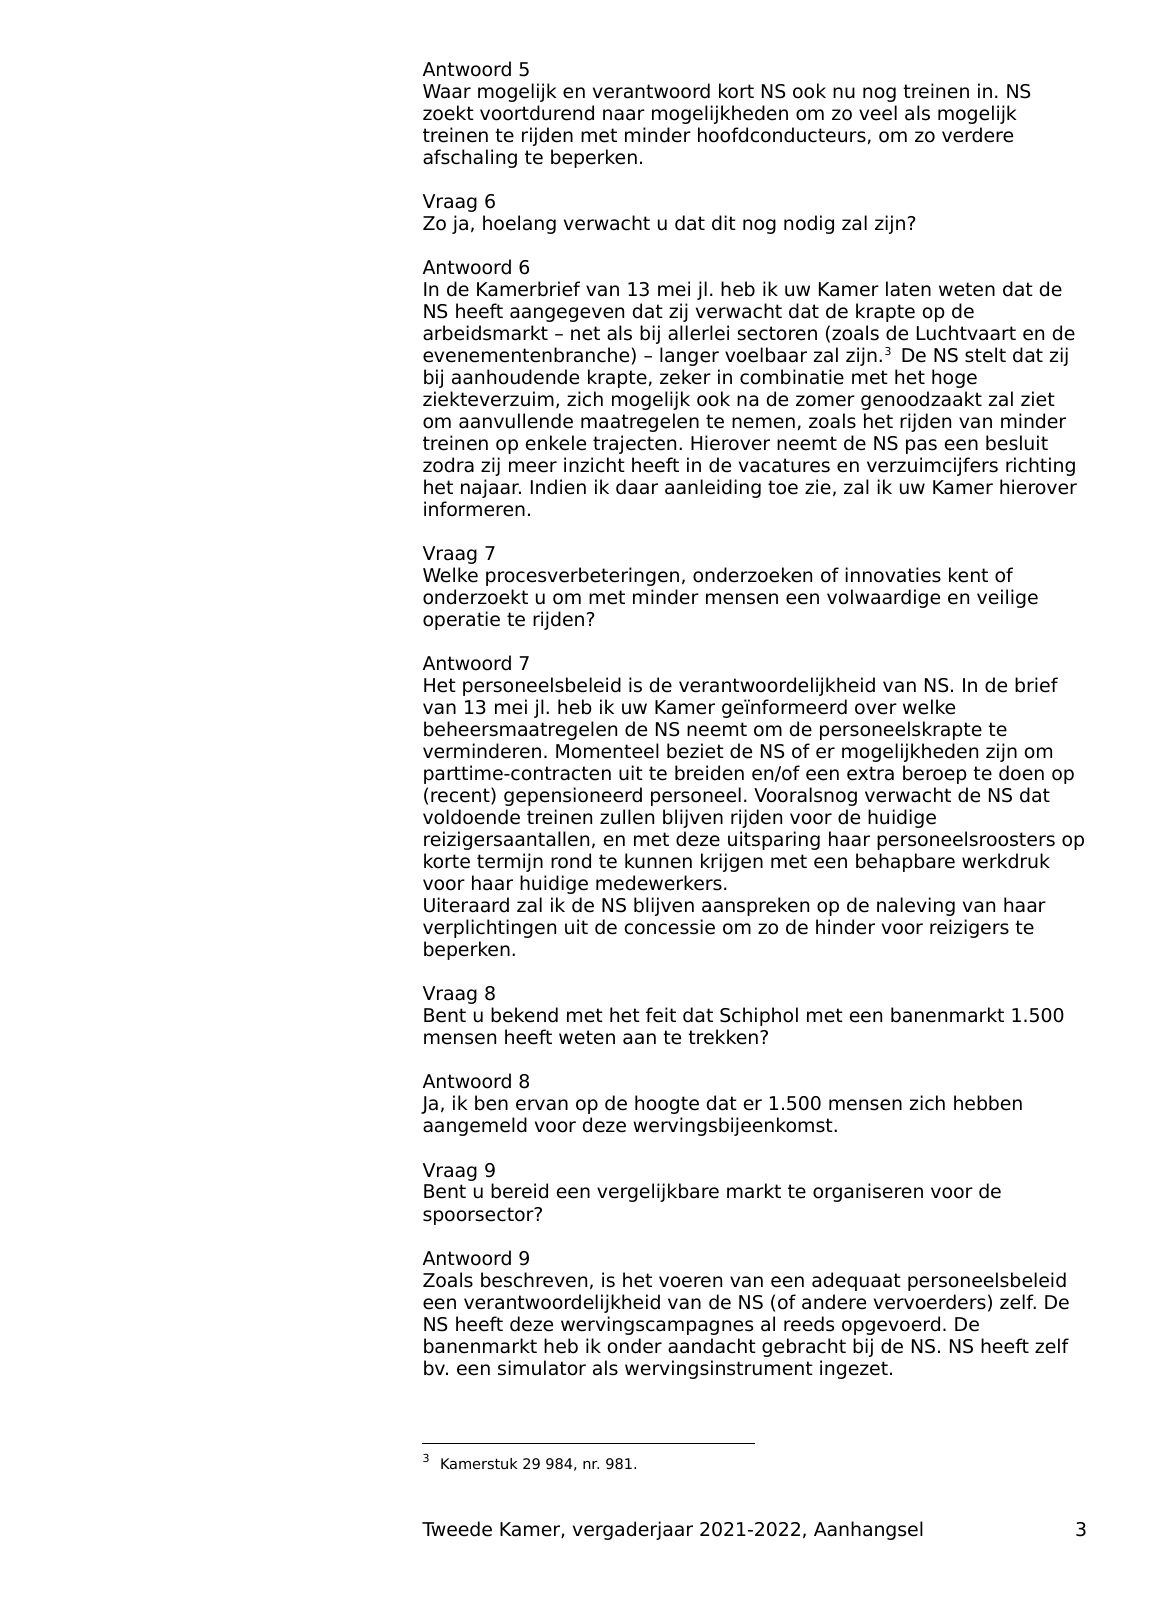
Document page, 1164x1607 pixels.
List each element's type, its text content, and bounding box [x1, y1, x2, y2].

text Welke procesverbeteringen, onderzoeken of innovaties kent of onderzoekt u om met minder mensen een volwaardige en veilige operatie te rijden? [422, 565, 1087, 631]
text Zo ja, hoelang verwacht u dat dit nog nodig zal zijn? [422, 213, 1087, 235]
text Vraag 9 [422, 1159, 1087, 1181]
text Vraag 8 [422, 983, 1087, 1005]
text Antwoord 6 [422, 257, 1087, 279]
text Bent u bekend met het feit dat Schiphol met een banenmarkt 1.500 mensen heeft weten aan te trekken? [422, 1005, 1087, 1049]
text Antwoord 7 [422, 653, 1087, 675]
text Zoals beschreven, is het voeren van een adequaat personeelsbeleid een verantwoordelijkheid van de NS (of andere vervoerders) zelf. De NS heeft deze wervingscampagnes al reeds opgevoerd. De banenmarkt heb ik onder aandacht gebracht bij de NS. NS heeft zelf bv. een simulator als wervingsinstrument ingezet. [422, 1269, 1087, 1379]
text Ja, ik ben ervan op de hoogte dat er 1.500 mensen zich hebben aangemeld voor deze wervingsbijeenkomst. [422, 1093, 1087, 1137]
text Vraag 7 [422, 543, 1087, 565]
text Antwoord 5 [422, 59, 1087, 81]
text Waar mogelijk en verantwoord kort NS ook nu nog treinen in. NS zoekt voortdurend naar mogelijkheden om zo veel als mogelijk treinen te rijden met minder hoofdconducteurs, om zo verdere afschaling te beperken. [422, 81, 1087, 169]
text Het personeelsbeleid is de verantwoordelijkheid van NS. In de brief van 13 mei jl. heb ik uw Kamer geïnformeerd over welke beheersmaatregelen de NS neemt om de personeelskrapte te verminderen. Momenteel beziet de NS of er mogelijkheden zijn om parttime-contracten uit te breiden en/of een extra beroep te doen op (recent) gepensioneerd personeel. Vooralsnog verwacht de NS dat voldoende treinen zullen blijven rijden voor de huidige reizigersaantallen, en met deze uitsparing haar personeelsroosters op korte termijn rond te kunnen krijgen met een behapbare werkdruk voor haar huidige medewerkers. [422, 675, 1087, 895]
text Kamerstuk 29 984, nr. 981. [422, 1452, 1087, 1474]
text Vraag 6 [422, 191, 1087, 213]
text Antwoord 9 [422, 1248, 1087, 1269]
text Bent u bereid een vergelijkbare markt te organiseren voor de spoorsector? [422, 1181, 1087, 1225]
text Antwoord 8 [422, 1071, 1087, 1093]
text Uiteraard zal ik de NS blijven aanspreken op de naleving van haar verplichtingen uit de concessie om zo de hinder voor reizigers te beperken. [422, 895, 1087, 961]
text In de Kamerbrief van 13 mei jl. heb ik uw Kamer laten weten dat de NS heeft aangegeven dat zij verwacht dat de krapte op de arbeidsmarkt – net als bij allerlei sectoren (zoals de Luchtvaart en de evenementenbranche) – langer voelbaar zal zijn. De NS stelt dat zij bij aanhoudende krapte, zeker in combinatie met het hoge ziekteverzuim, zich mogelijk ook na de zomer genoodzaakt zal ziet om aanvullende maatregelen te nemen, zoals het rijden van minder treinen op enkele trajecten. Hierover neemt de NS pas een besluit zodra zij meer inzicht heeft in de vacatures en verzuimcijfers richting het najaar. Indien ik daar aanleiding toe zie, zal ik uw Kamer hierover informeren. [422, 279, 1087, 521]
